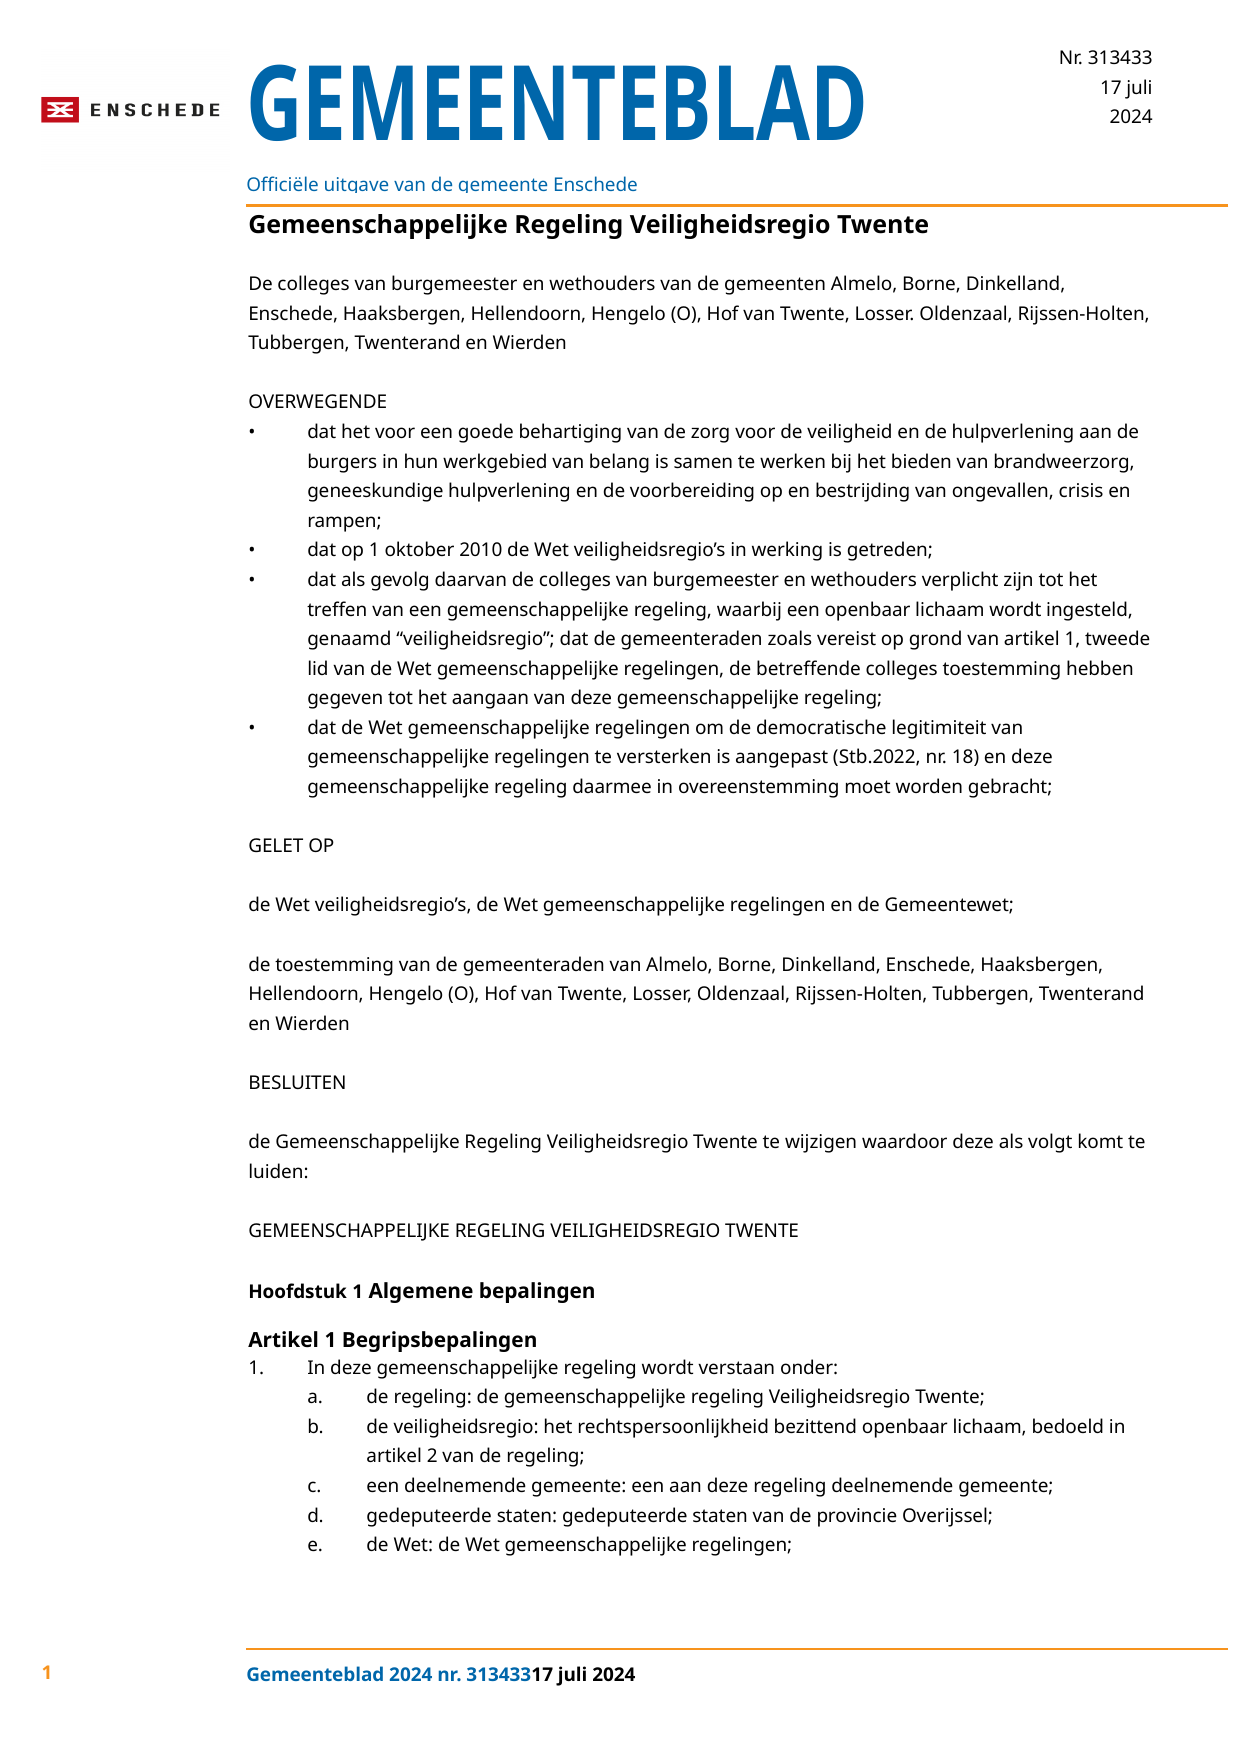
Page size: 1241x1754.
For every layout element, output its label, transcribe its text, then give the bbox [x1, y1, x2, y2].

text Artikel 1 Begripsbepalingen [248, 1325, 1152, 1354]
text GELET OP [248, 832, 1152, 858]
list dat het voor een goede behartiging van de zorg voor de veiligheid en de hulpverlening aan de burgers in hun werkgebied van belang is samen te werken bij het bieden van brandweerzorg, geneeskundige hulpverlening en de voorbereiding op en bestrijding van ongevallen, crisis en rampen; [248, 418, 1152, 533]
text GEMEENSCHAPPELIJKE REGELING VEILIGHEIDSREGIO TWENTE [248, 1217, 1152, 1243]
list In deze gemeenschappelijke regeling wordt verstaan onder: [248, 1354, 1152, 1379]
text Gemeenschappelijke Regeling Veiligheidsregio Twente [248, 207, 1152, 241]
text OVERWEGENDE [248, 389, 1152, 414]
list een deelnemende gemeente: een aan deze regeling deelnemende gemeente; [307, 1472, 1152, 1498]
list gedeputeerde staten: gedeputeerde staten van de provincie Overijssel; [307, 1502, 1152, 1527]
list de veiligheidsregio: het rechtspersoonlijkheid bezittend openbaar lichaam, bedoeld in artikel 2 van de regeling; [307, 1413, 1152, 1468]
list dat op 1 oktober 2010 de Wet veiligheidsregio’s in werking is getreden; [248, 537, 1152, 562]
text de Wet veiligheidsregio’s, de Wet gemeenschappelijke regelingen en de Gemeentewet; [248, 892, 1152, 917]
list de regeling: de gemeenschappelijke regeling Veiligheidsregio Twente; [307, 1383, 1152, 1409]
text de toestemming van de gemeenteraden van Almelo, Borne, Dinkelland, Enschede, Haaksbergen, Hellendoorn, Hengelo (O), Hof van Twente, Losser, Oldenzaal, Rijssen-Holten, Tubbergen, Twenterand en Wierden [248, 951, 1152, 1036]
list de Wet: de Wet gemeenschappelijke regelingen; [307, 1531, 1152, 1557]
text de Gemeenschappelijke Regeling Veiligheidsregio Twente te wijzigen waardoor deze als volgt komt te luiden: [248, 1128, 1152, 1183]
text De colleges van burgemeester en wethouders van de gemeenten Almelo, Borne, Dinkelland, Enschede, Haaksbergen, Hellendoorn, Hengelo (O), Hof van Twente, Losser. Oldenzaal, Rijssen-Holten, Tubbergen, Twenterand en Wierden [248, 270, 1152, 355]
picture [41, 47, 231, 172]
text BESLUITEN [248, 1069, 1152, 1095]
list dat de Wet gemeenschappelijke regelingen om de democratische legitimiteit van gemeenschappelijke regelingen te versterken is aangepast (Stb.2022, nr. 18) en deze gemeenschappelijke regeling daarmee in overeenstemming moet worden gebracht; [248, 714, 1152, 799]
text Hoofdstuk 1 Algemene bepalingen [248, 1276, 1152, 1304]
list dat als gevolg daarvan de colleges van burgemeester en wethouders verplicht zijn tot het treffen van een gemeenschappelijke regeling, waarbij een openbaar lichaam wordt ingesteld, genaamd “veiligheidsregio”; dat de gemeenteraden zoals vereist op grond van artikel 1, tweede lid van de Wet gemeenschappelijke regelingen, de betreffende colleges toestemming hebben gegeven tot het aangaan van deze gemeenschappelijke regeling; [248, 566, 1152, 710]
